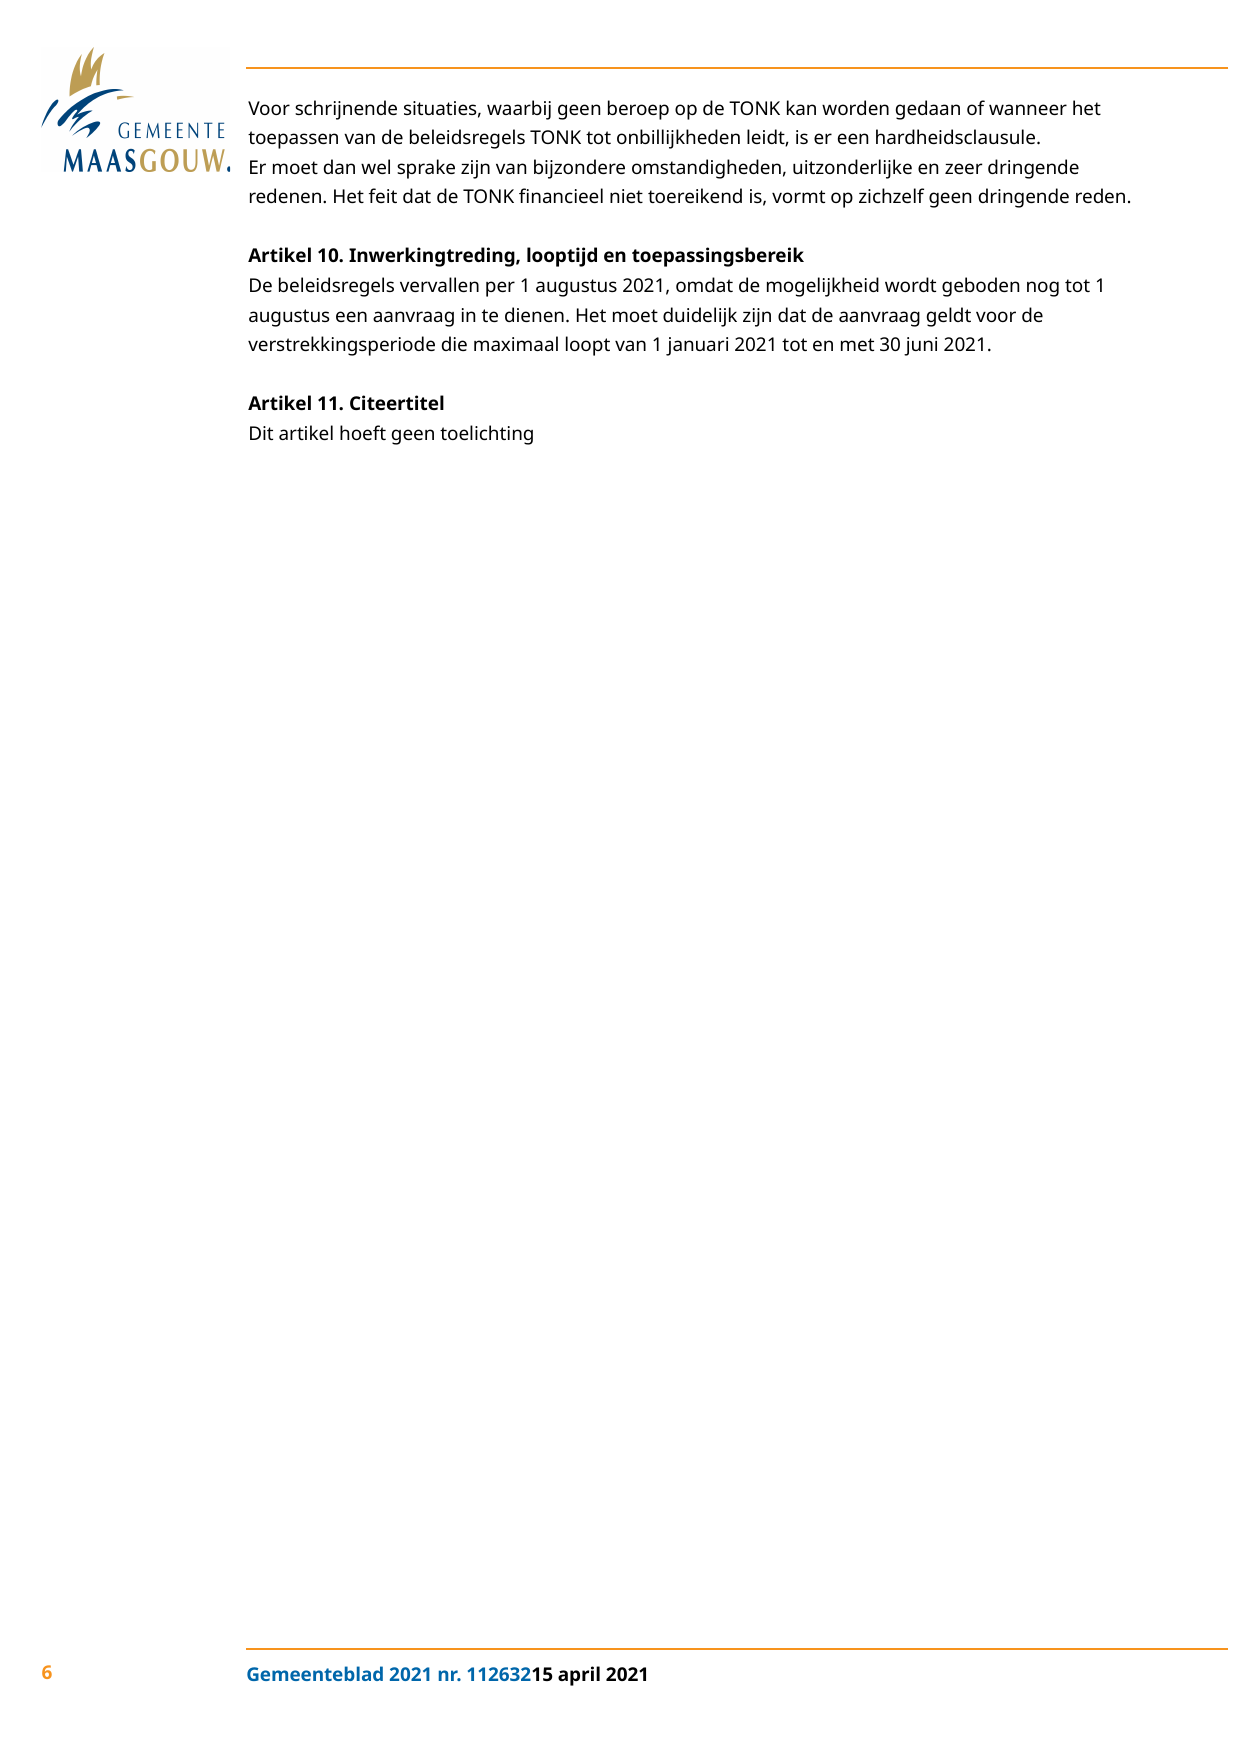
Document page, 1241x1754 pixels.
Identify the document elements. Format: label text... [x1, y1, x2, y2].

text Voor schrijnende situaties, waarbij geen beroep op de TONK kan worden gedaan of wanneer het toepassen van de beleidsregels TONK tot onbillijkheden leidt, is er een hardheidsclausule. [248, 95, 1152, 150]
text Dit artikel hoeft geen toelichting [248, 420, 1152, 446]
text Artikel 10. Inwerkingtreding, looptijd en toepassingsbereik [248, 243, 1152, 268]
text De beleidsregels vervallen per 1 augustus 2021, omdat de mogelijkheid wordt geboden nog tot 1 augustus een aanvraag in te dienen. Het moet duidelijk zijn dat de aanvraag geldt voor de verstrekkingsperiode die maximaal loopt van 1 januari 2021 tot en met 30 juni 2021. [248, 272, 1152, 357]
text Er moet dan wel sprake zijn van bijzondere omstandigheden, uitzonderlijke en zeer dringende redenen. Het feit dat de TONK financieel niet toereikend is, vormt op zichzelf geen dringende reden. [248, 154, 1152, 209]
text Artikel 11. Citeertitel [248, 391, 1152, 416]
picture [41, 47, 231, 172]
